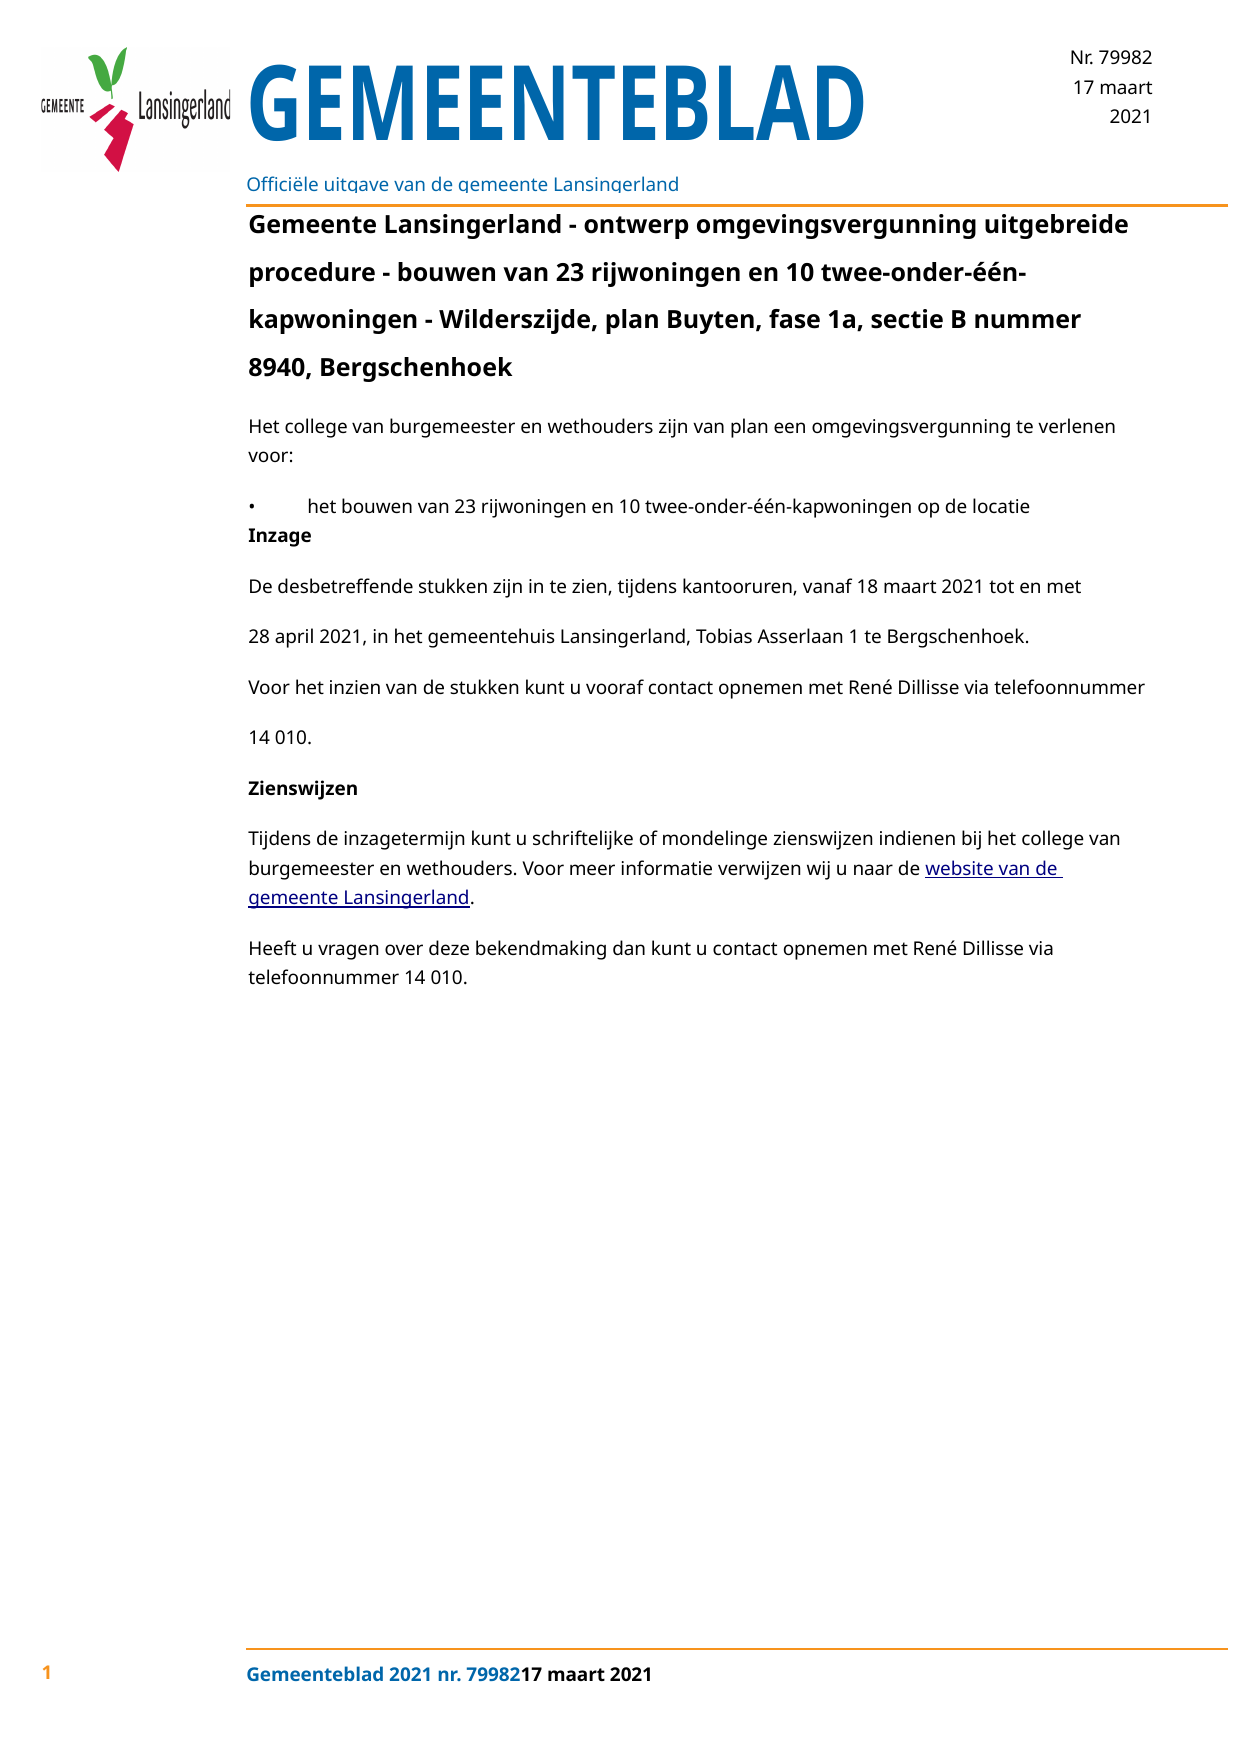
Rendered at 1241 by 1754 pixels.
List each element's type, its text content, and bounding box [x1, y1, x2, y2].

text Heeft u vragen over deze bekendmaking dan kunt u contact opnemen met René Dillisse via telefoonnummer 14 010. [248, 935, 1152, 990]
text 14 010. [248, 724, 1152, 750]
text Zienswijzen [248, 775, 1152, 801]
text Inzage [248, 523, 1152, 548]
text De desbetreffende stukken zijn in te zien, tijdens kantooruren, vanaf 18 maart 2021 tot en met [248, 573, 1152, 599]
text Tijdens de inzagetermijn kunt u schriftelijke of mondelinge zienswijzen indienen bij het college van burgemeester en wethouders. Voor meer informatie verwijzen wij u naar de website van de gemeente Lansingerland. [248, 825, 1152, 910]
text Gemeente Lansingerland - ontwerp omgevingsvergunning uitgebreide procedure - bouwen van 23 rijwoningen en 10 twee-onder-één-kapwoningen - Wilderszijde, plan Buyten, fase 1a, sectie B nummer 8940, Bergschenhoek [248, 207, 1152, 384]
text Voor het inzien van de stukken kunt u vooraf contact opnemen met René Dillisse via telefoonnummer [248, 674, 1152, 700]
picture [41, 47, 231, 172]
list het bouwen van 23 rijwoningen en 10 twee-onder-één-kapwoningen op de locatie [248, 493, 1152, 519]
text Het college van burgemeester en wethouders zijn van plan een omgevingsvergunning te verlenen voor: [248, 413, 1152, 468]
text 28 april 2021, in het gemeentehuis Lansingerland, Tobias Asserlaan 1 te Bergschenhoek. [248, 623, 1152, 649]
